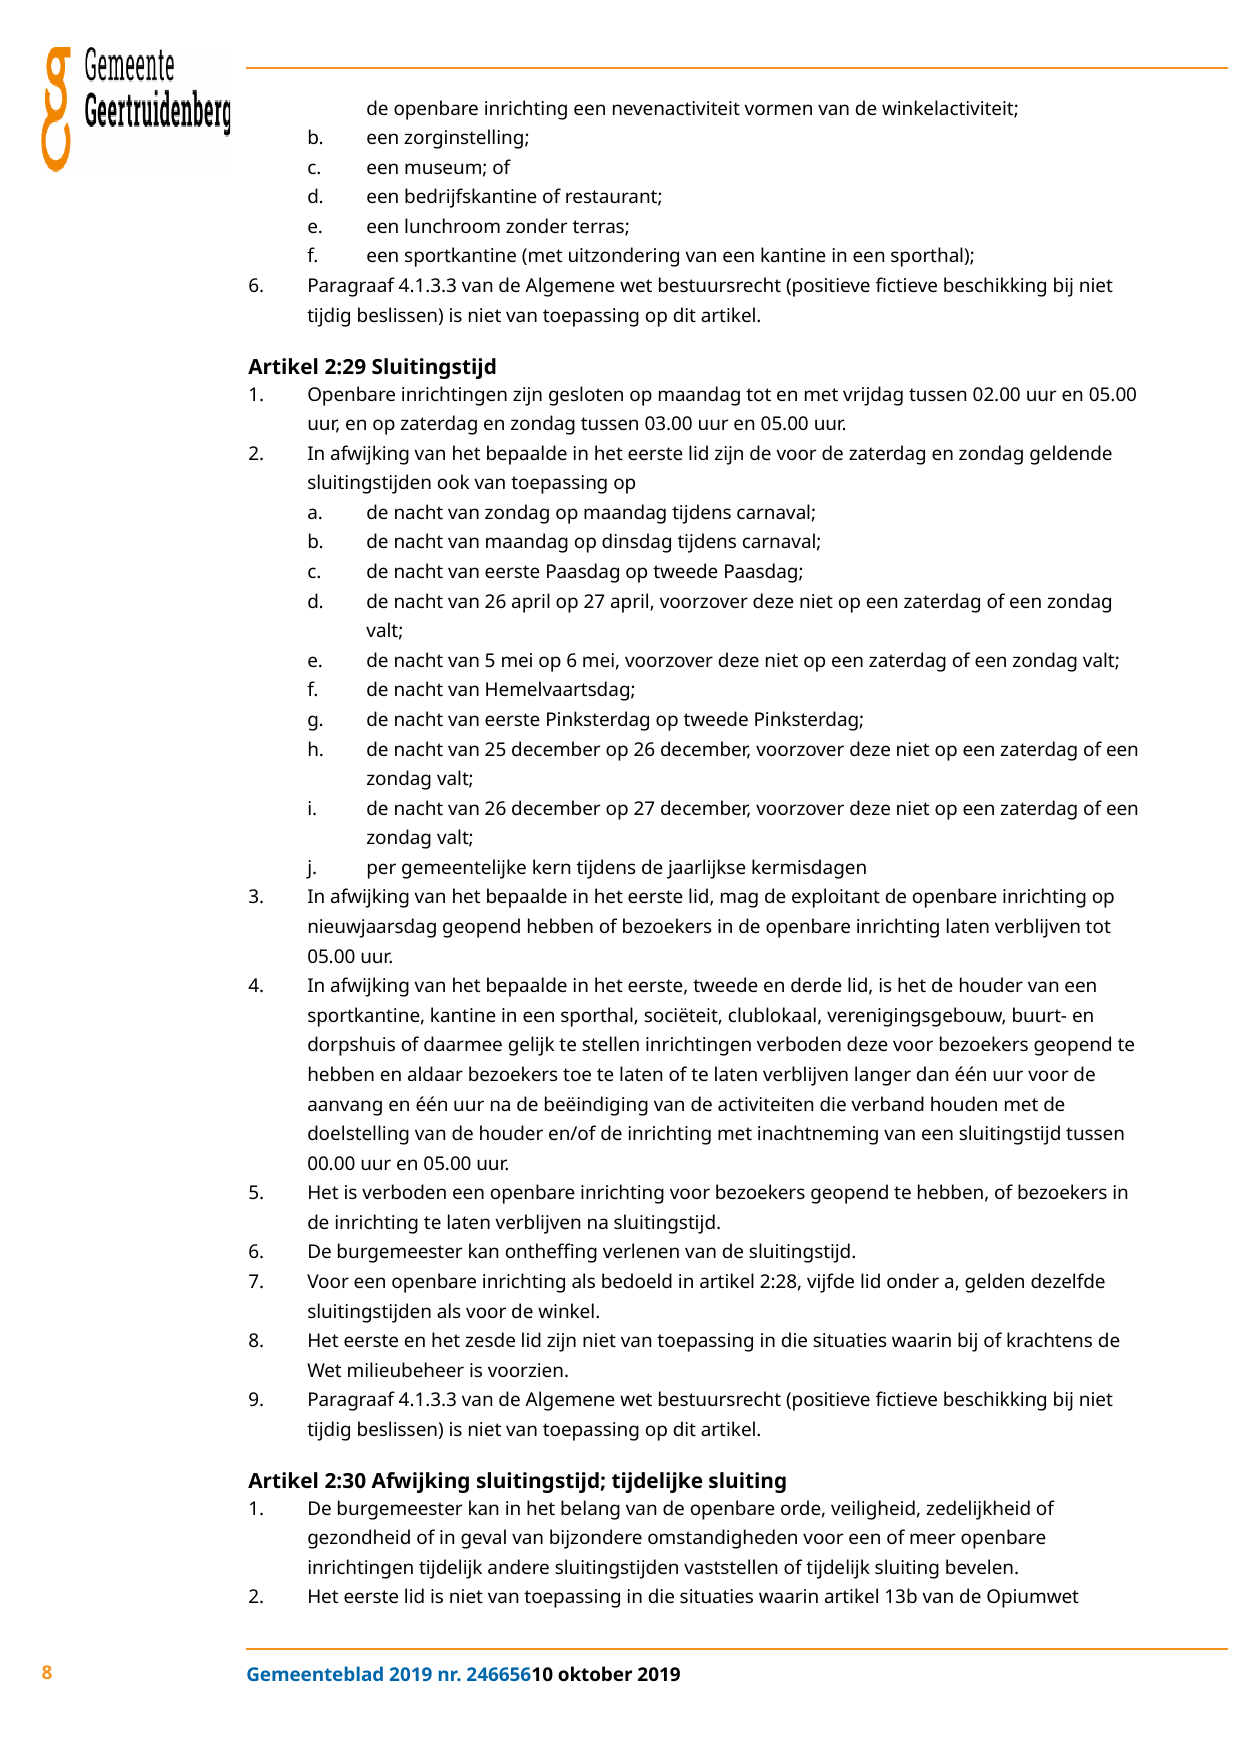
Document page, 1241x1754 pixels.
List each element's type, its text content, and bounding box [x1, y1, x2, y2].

list een bedrijfskantine of restaurant; [307, 183, 1152, 209]
text Artikel 2:29 Sluitingstijd [248, 352, 1152, 381]
list De burgemeester kan in het belang van de openbare orde, veiligheid, zedelijkheid of gezondheid of in geval van bijzondere omstandigheden voor een of meer openbare inrichtingen tijdelijk andere sluitingstijden vaststellen of tijdelijk sluiting bevelen. [248, 1495, 1152, 1580]
list Openbare inrichtingen zijn gesloten op maandag tot en met vrijdag tussen 02.00 uur en 05.00 uur, en op zaterdag en zondag tussen 03.00 uur en 05.00 uur. [248, 381, 1152, 436]
list een museum; of [307, 154, 1152, 180]
list een zorginstelling; [307, 124, 1152, 150]
list de nacht van eerste Pinksterdag op tweede Pinksterdag; [307, 706, 1152, 732]
list de nacht van maandag op dinsdag tijdens carnaval; [307, 529, 1152, 554]
list de nacht van 5 mei op 6 mei, voorzover deze niet op een zaterdag of een zondag valt; [307, 647, 1152, 673]
list Het is verboden een openbare inrichting voor bezoekers geopend te hebben, of bezoekers in de inrichting te laten verblijven na sluitingstijd. [248, 1179, 1152, 1235]
list per gemeentelijke kern tijdens de jaarlijkse kermisdagen [307, 854, 1152, 880]
list een sportkantine (met uitzondering van een kantine in een sporthal); [307, 243, 1152, 268]
list de nacht van eerste Paasdag op tweede Paasdag; [307, 558, 1152, 584]
list In afwijking van het bepaalde in het eerste lid, mag de exploitant de openbare inrichting op nieuwjaarsdag geopend hebben of bezoekers in de openbare inrichting laten verblijven tot 05.00 uur. [248, 884, 1152, 968]
list de nacht van 25 december op 26 december, voorzover deze niet op een zaterdag of een zondag valt; [307, 736, 1152, 791]
list Het eerste en het zesde lid zijn niet van toepassing in die situaties waarin bij of krachtens de Wet milieubeheer is voorzien. [248, 1327, 1152, 1383]
list Het eerste lid is niet van toepassing in die situaties waarin artikel 13b van de Opiumwet [248, 1584, 1152, 1609]
text Artikel 2:30 Afwijking sluitingstijd; tijdelijke sluiting [248, 1467, 1152, 1495]
list de openbare inrichting een nevenactiviteit vormen van de winkelactiviteit; [307, 95, 1152, 121]
list de nacht van 26 december op 27 december, voorzover deze niet op een zaterdag of een zondag valt; [307, 795, 1152, 850]
list de nacht van 26 april op 27 april, voorzover deze niet op een zaterdag of een zondag valt; [307, 588, 1152, 643]
list Paragraaf 4.1.3.3 van de Algemene wet bestuursrecht (positieve fictieve beschikking bij niet tijdig beslissen) is niet van toepassing op dit artikel. [248, 272, 1152, 328]
list De burgemeester kan ontheffing verlenen van de sluitingstijd. [248, 1239, 1152, 1264]
picture [41, 47, 231, 172]
list Voor een openbare inrichting als bedoeld in artikel 2:28, vijfde lid onder a, gelden dezelfde sluitingstijden als voor de winkel. [248, 1268, 1152, 1323]
list In afwijking van het bepaalde in het eerste lid zijn de voor de zaterdag en zondag geldende sluitingstijden ook van toepassing op [248, 440, 1152, 495]
list een lunchroom zonder terras; [307, 213, 1152, 239]
list de nacht van Hemelvaartsdag; [307, 677, 1152, 702]
list de nacht van zondag op maandag tijdens carnaval; [307, 499, 1152, 525]
list Paragraaf 4.1.3.3 van de Algemene wet bestuursrecht (positieve fictieve beschikking bij niet tijdig beslissen) is niet van toepassing op dit artikel. [248, 1387, 1152, 1442]
list In afwijking van het bepaalde in het eerste, tweede en derde lid, is het de houder van een sportkantine, kantine in een sporthal, sociëteit, clublokaal, verenigingsgebouw, buurt- en dorpshuis of daarmee gelijk te stellen inrichtingen verboden deze voor bezoekers geopend te hebben en aldaar bezoekers toe te laten of te laten verblijven langer dan één uur voor de aanvang en één uur na de beëindiging van de activiteiten die verband houden met de doelstelling van de houder en/of de inrichting met inachtneming van een sluitingstijd tussen 00.00 uur en 05.00 uur. [248, 972, 1152, 1176]
